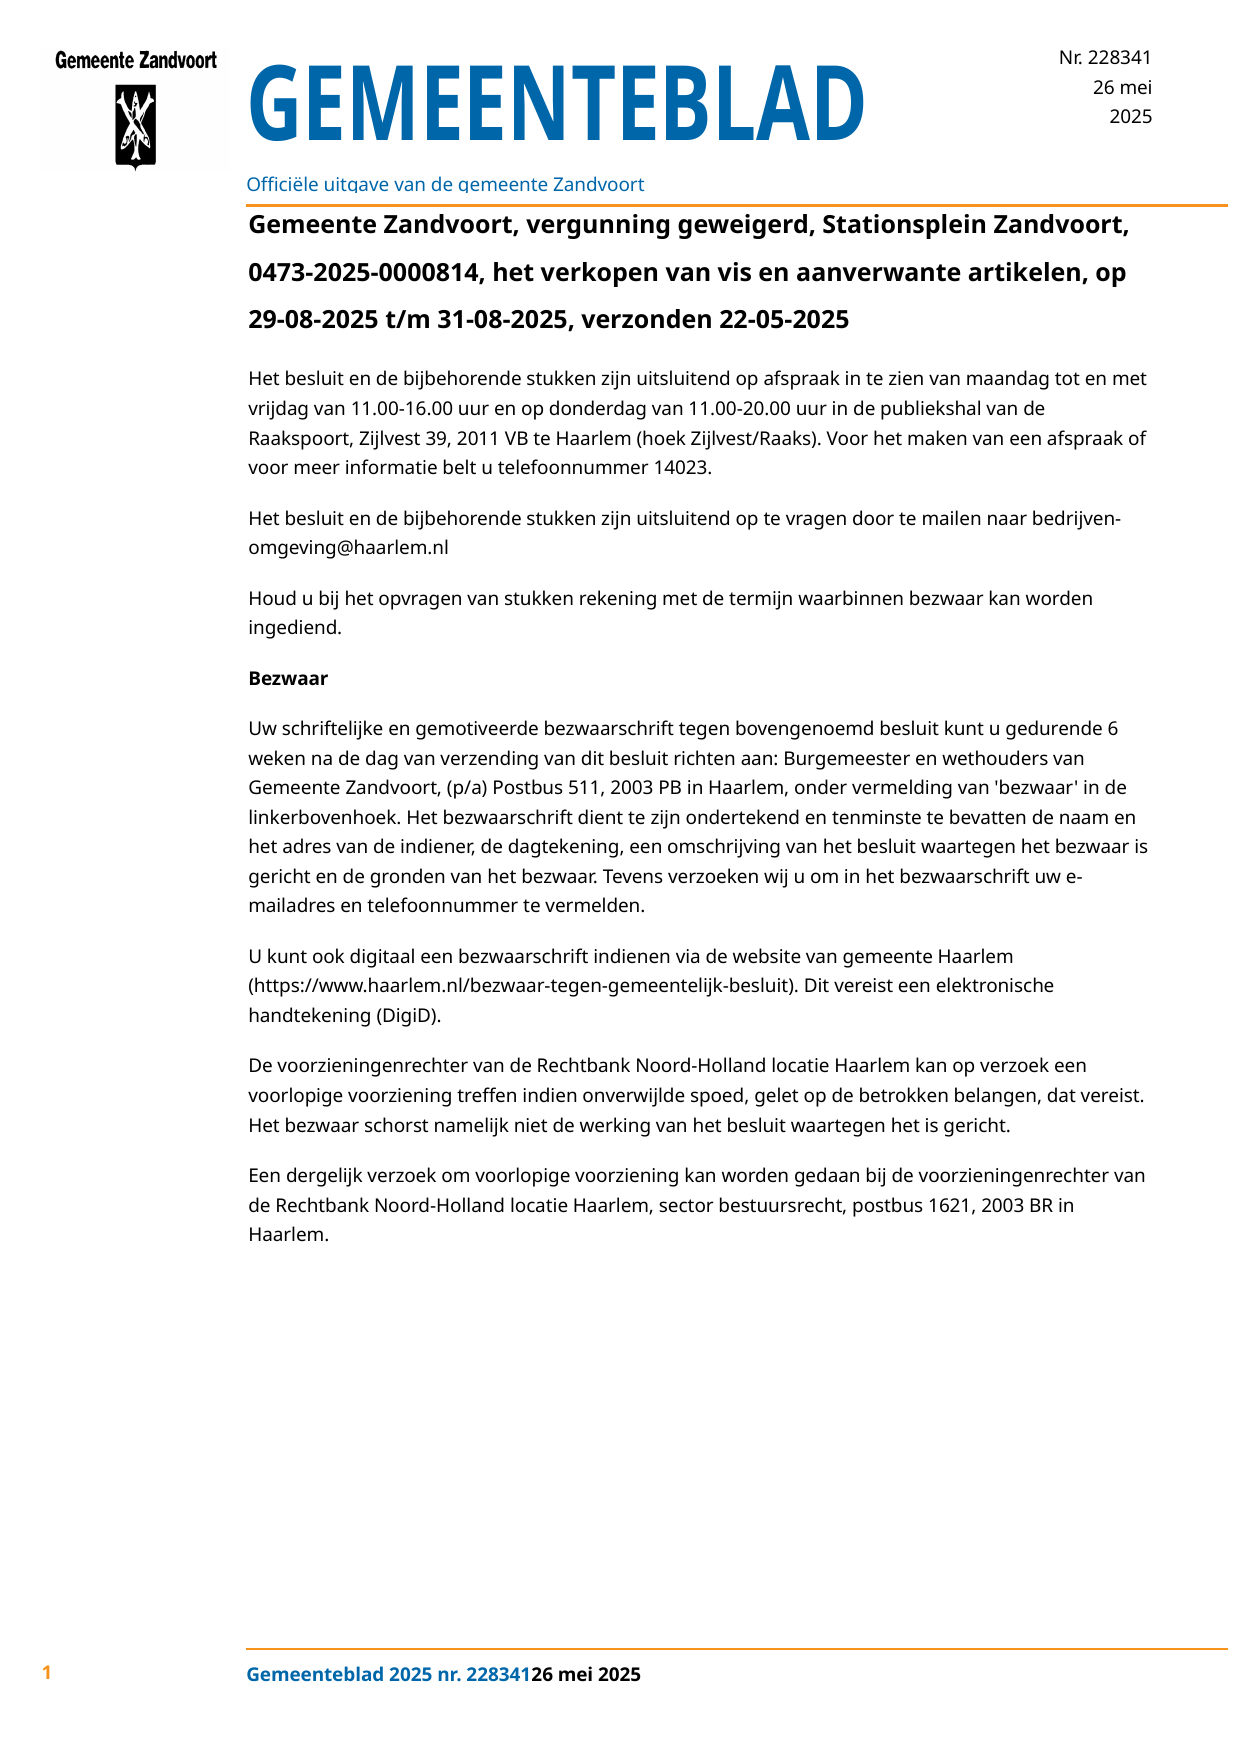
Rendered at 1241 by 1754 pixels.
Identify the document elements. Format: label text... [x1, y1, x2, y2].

text Het besluit en de bijbehorende stukken zijn uitsluitend op te vragen door te mailen naar bedrijven-omgeving@haarlem.nl [248, 505, 1152, 560]
text Gemeente Zandvoort, vergunning geweigerd, Stationsplein Zandvoort, 0473-2025-0000814, het verkopen van vis en aanverwante artikelen, op 29-08-2025 t/m 31-08-2025, verzonden 22-05-2025 [248, 207, 1152, 336]
picture [41, 47, 231, 172]
text Houd u bij het opvragen van stukken rekening met de termijn waarbinnen bezwaar kan worden ingediend. [248, 585, 1152, 640]
text Een dergelijk verzoek om voorlopige voorziening kan worden gedaan bij de voorzieningenrechter van de Rechtbank Noord-Holland locatie Haarlem, sector bestuursrecht, postbus 1621, 2003 BR in Haarlem. [248, 1162, 1152, 1247]
text Bezwaar [248, 665, 1152, 690]
text Het besluit en de bijbehorende stukken zijn uitsluitend op afspraak in te zien van maandag tot en met vrijdag van 11.00-16.00 uur en op donderdag van 11.00-20.00 uur in de publiekshal van de Raakspoort, Zijlvest 39, 2011 VB te Haarlem (hoek Zijlvest/Raaks). Voor het maken van een afspraak of voor meer informatie belt u telefoonnummer 14023. [248, 366, 1152, 480]
text Uw schriftelijke en gemotiveerde bezwaarschrift tegen bovengenoemd besluit kunt u gedurende 6 weken na de dag van verzending van dit besluit richten aan: Burgemeester en wethouders van Gemeente Zandvoort, (p/a) Postbus 511, 2003 PB in Haarlem, onder vermelding van 'bezwaar' in de linkerbovenhoek. Het bezwaarschrift dient te zijn ondertekend en tenminste te bevatten de naam en het adres van de indiener, de dagtekening, een omschrijving van het besluit waartegen het bezwaar is gericht en de gronden van het bezwaar. Tevens verzoeken wij u om in het bezwaarschrift uw e-mailadres en telefoonnummer te vermelden. [248, 715, 1152, 918]
text U kunt ook digitaal een bezwaarschrift indienen via de website van gemeente Haarlem (https://www.haarlem.nl/bezwaar-tegen-gemeentelijk-besluit). Dit vereist een elektronische handtekening (DigiD). [248, 943, 1152, 1028]
text De voorzieningenrechter van de Rechtbank Noord-Holland locatie Haarlem kan op verzoek een voorlopige voorziening treffen indien onverwijlde spoed, gelet op de betrokken belangen, dat vereist. Het bezwaar schorst namelijk niet de werking van het besluit waartegen het is gericht. [248, 1053, 1152, 1137]
